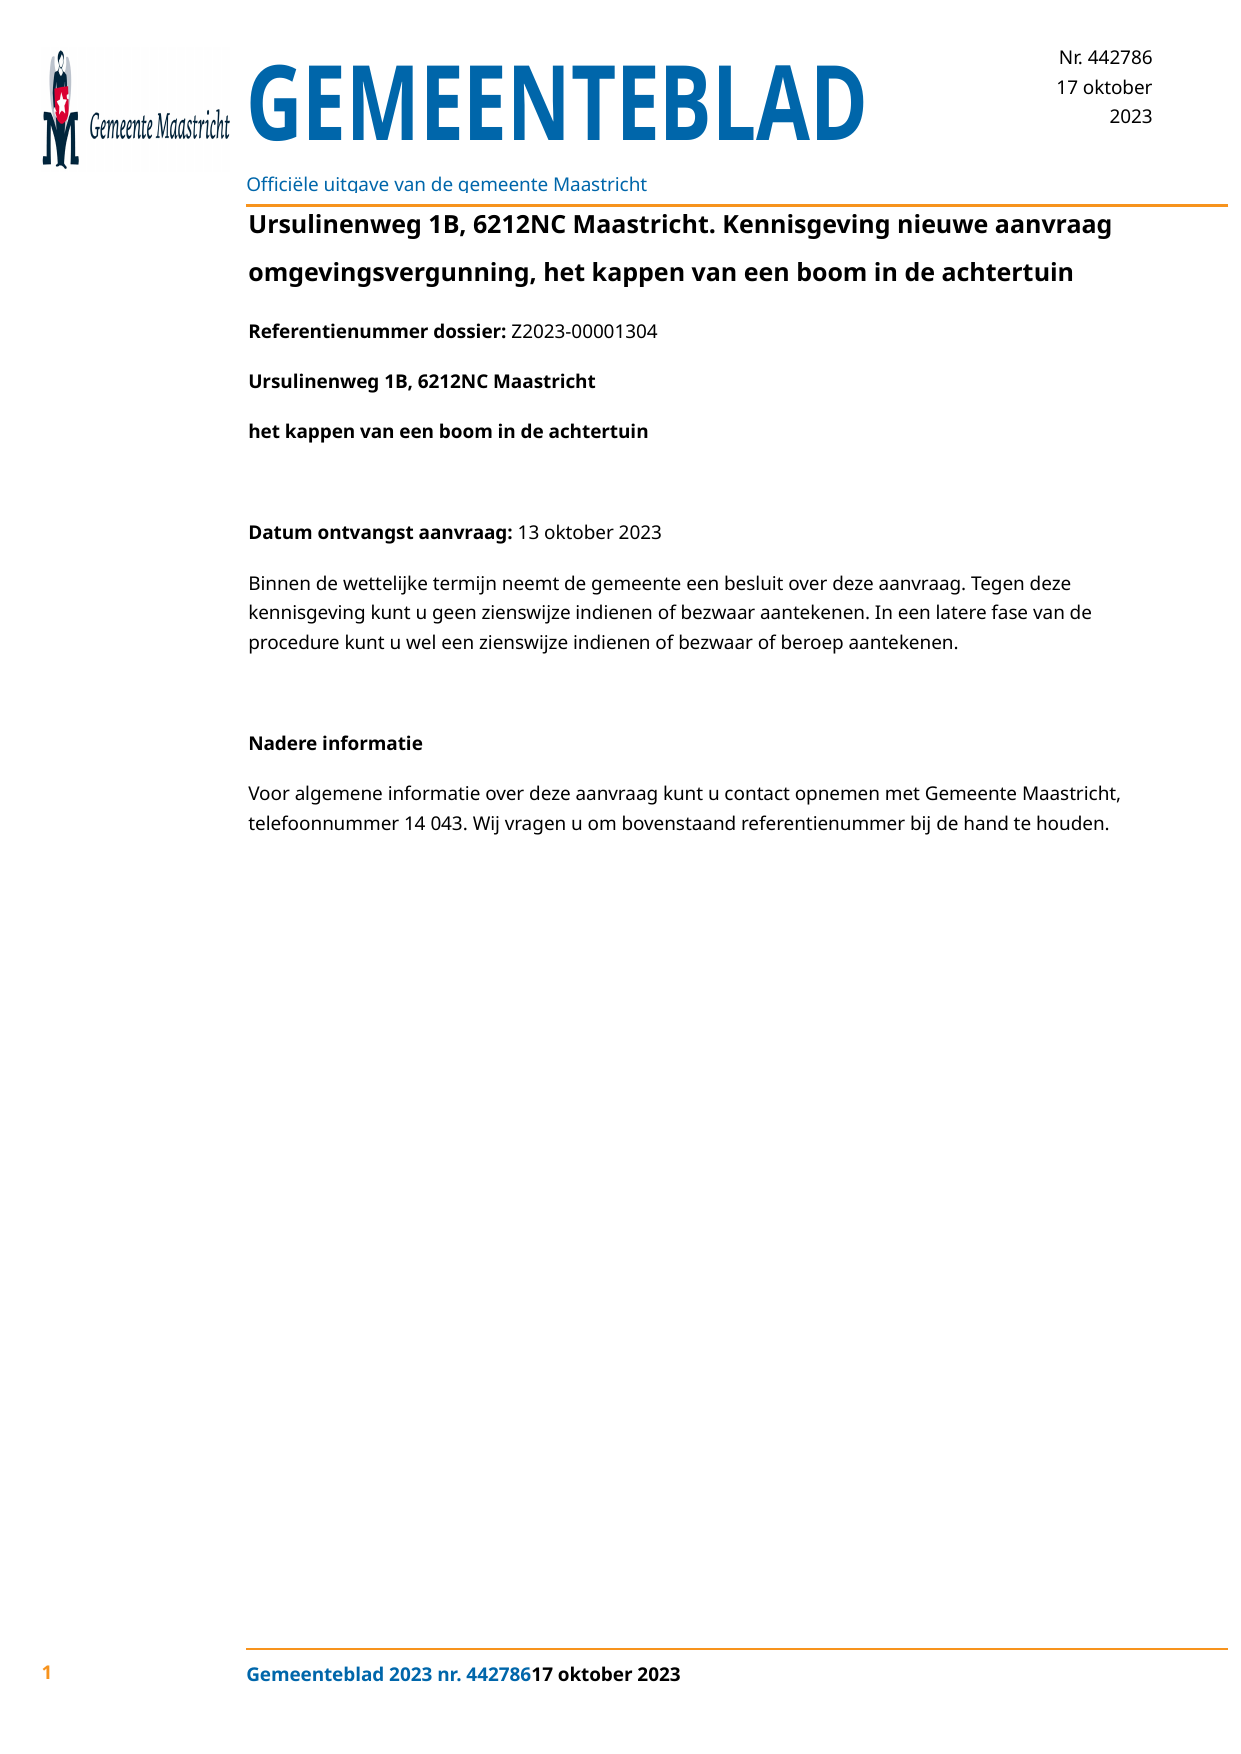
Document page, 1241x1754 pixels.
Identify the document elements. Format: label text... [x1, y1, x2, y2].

text Ursulinenweg 1B, 6212NC Maastricht [248, 368, 1152, 394]
text het kappen van een boom in de achtertuin [248, 419, 1152, 444]
text Datum ontvangst aanvraag: 13 oktober 2023 [248, 519, 1152, 545]
text Binnen de wettelijke termijn neemt de gemeente een besluit over deze aanvraag. Tegen deze kennisgeving kunt u geen zienswijze indienen of bezwaar aantekenen. In een latere fase van de procedure kunt u wel een zienswijze indienen of bezwaar of beroep aantekenen. [248, 570, 1152, 655]
text Nadere informatie [248, 730, 1152, 756]
picture [41, 47, 231, 172]
text Voor algemene informatie over deze aanvraag kunt u contact opnemen met Gemeente Maastricht, telefoonnummer 14 043. Wij vragen u om bovenstaand referentienummer bij de hand te houden. [248, 780, 1152, 836]
text Referentienummer dossier: Z2023-00001304 [248, 318, 1152, 344]
text Ursulinenweg 1B, 6212NC Maastricht. Kennisgeving nieuwe aanvraag omgevingsvergunning, het kappen van een boom in de achtertuin [248, 207, 1152, 288]
